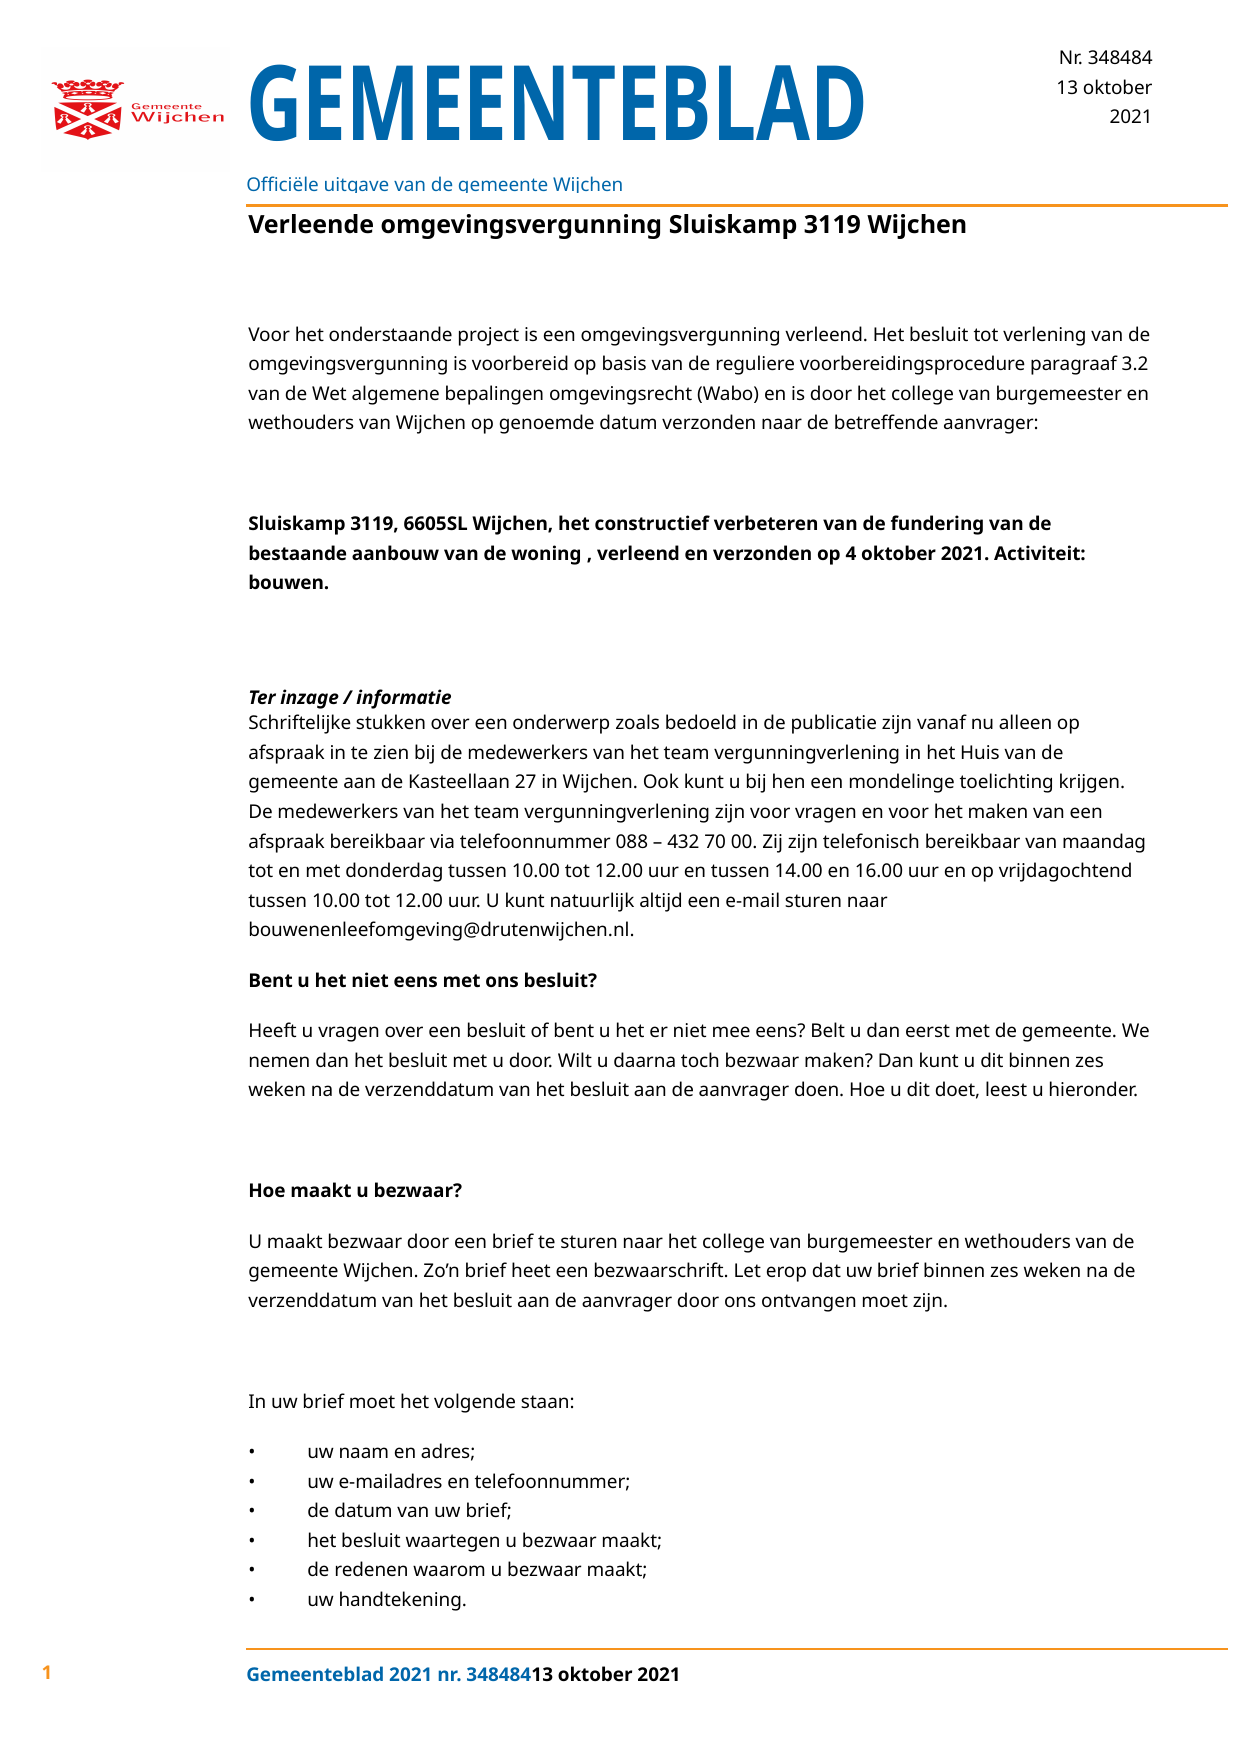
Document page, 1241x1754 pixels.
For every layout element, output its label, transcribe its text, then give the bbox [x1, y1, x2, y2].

list uw e-mailadres en telefoonnummer; [248, 1468, 1152, 1494]
list uw naam en adres; [248, 1438, 1152, 1464]
text Heeft u vragen over een besluit of bent u het er niet mee eens? Belt u dan eerst met de gemeente. We nemen dan het besluit met u door. Wilt u daarna toch bezwaar maken? Dan kunt u dit binnen zes weken na de verzenddatum van het besluit aan de aanvrager doen. Hoe u dit doet, leest u hieronder. [248, 1017, 1152, 1102]
text Sluiskamp 3119, 6605SL Wijchen, het constructief verbeteren van de fundering van de bestaande aanbouw van de woning , verleend en verzonden op 4 oktober 2021. Activiteit: bouwen. [248, 510, 1152, 595]
text U maakt bezwaar door een brief te sturen naar het college van burgemeester en wethouders van de gemeente Wijchen. Zo’n brief heet een bezwaarschrift. Let erop dat uw brief binnen zes weken na de verzenddatum van het besluit aan de aanvrager door ons ontvangen moet zijn. [248, 1228, 1152, 1313]
list uw handtekening. [248, 1586, 1152, 1612]
list de datum van uw brief; [248, 1497, 1152, 1523]
text In uw brief moet het volgende staan: [248, 1388, 1152, 1414]
list de redenen waarom u bezwaar maakt; [248, 1557, 1152, 1582]
list het besluit waartegen u bezwaar maakt; [248, 1527, 1152, 1553]
text Verleende omgevingsvergunning Sluiskamp 3119 Wijchen [248, 207, 1152, 241]
text Hoe maakt u bezwaar? [248, 1177, 1152, 1203]
text Bent u het niet eens met ons besluit? [248, 967, 1152, 993]
text Ter inzage / informatie [248, 684, 1152, 709]
text Voor het onderstaande project is een omgevingsvergunning verleend. Het besluit tot verlening van de omgevingsvergunning is voorbereid op basis van de reguliere voorbereidingsprocedure paragraaf 3.2 van de Wet algemene bepalingen omgevingsrecht (Wabo) en is door het college van burgemeester en wethouders van Wijchen op genoemde datum verzonden naar de betreffende aanvrager: [248, 321, 1152, 435]
text Schriftelijke stukken over een onderwerp zoals bedoeld in de publicatie zijn vanaf nu alleen op afspraak in te zien bij de medewerkers van het team vergunningverlening in het Huis van de gemeente aan de Kasteellaan 27 in Wijchen. Ook kunt u bij hen een mondelinge toelichting krijgen. De medewerkers van het team vergunningverlening zijn voor vragen en voor het maken van een afspraak bereikbaar via telefoonnummer 088 – 432 70 00. Zij zijn telefonisch bereikbaar van maandag tot en met donderdag tussen 10.00 tot 12.00 uur en tussen 14.00 en 16.00 uur en op vrijdagochtend tussen 10.00 tot 12.00 uur. U kunt natuurlijk altijd een e-mail sturen naar bouwenenleefomgeving@drutenwijchen.nl. [248, 709, 1152, 942]
picture [41, 47, 231, 172]
